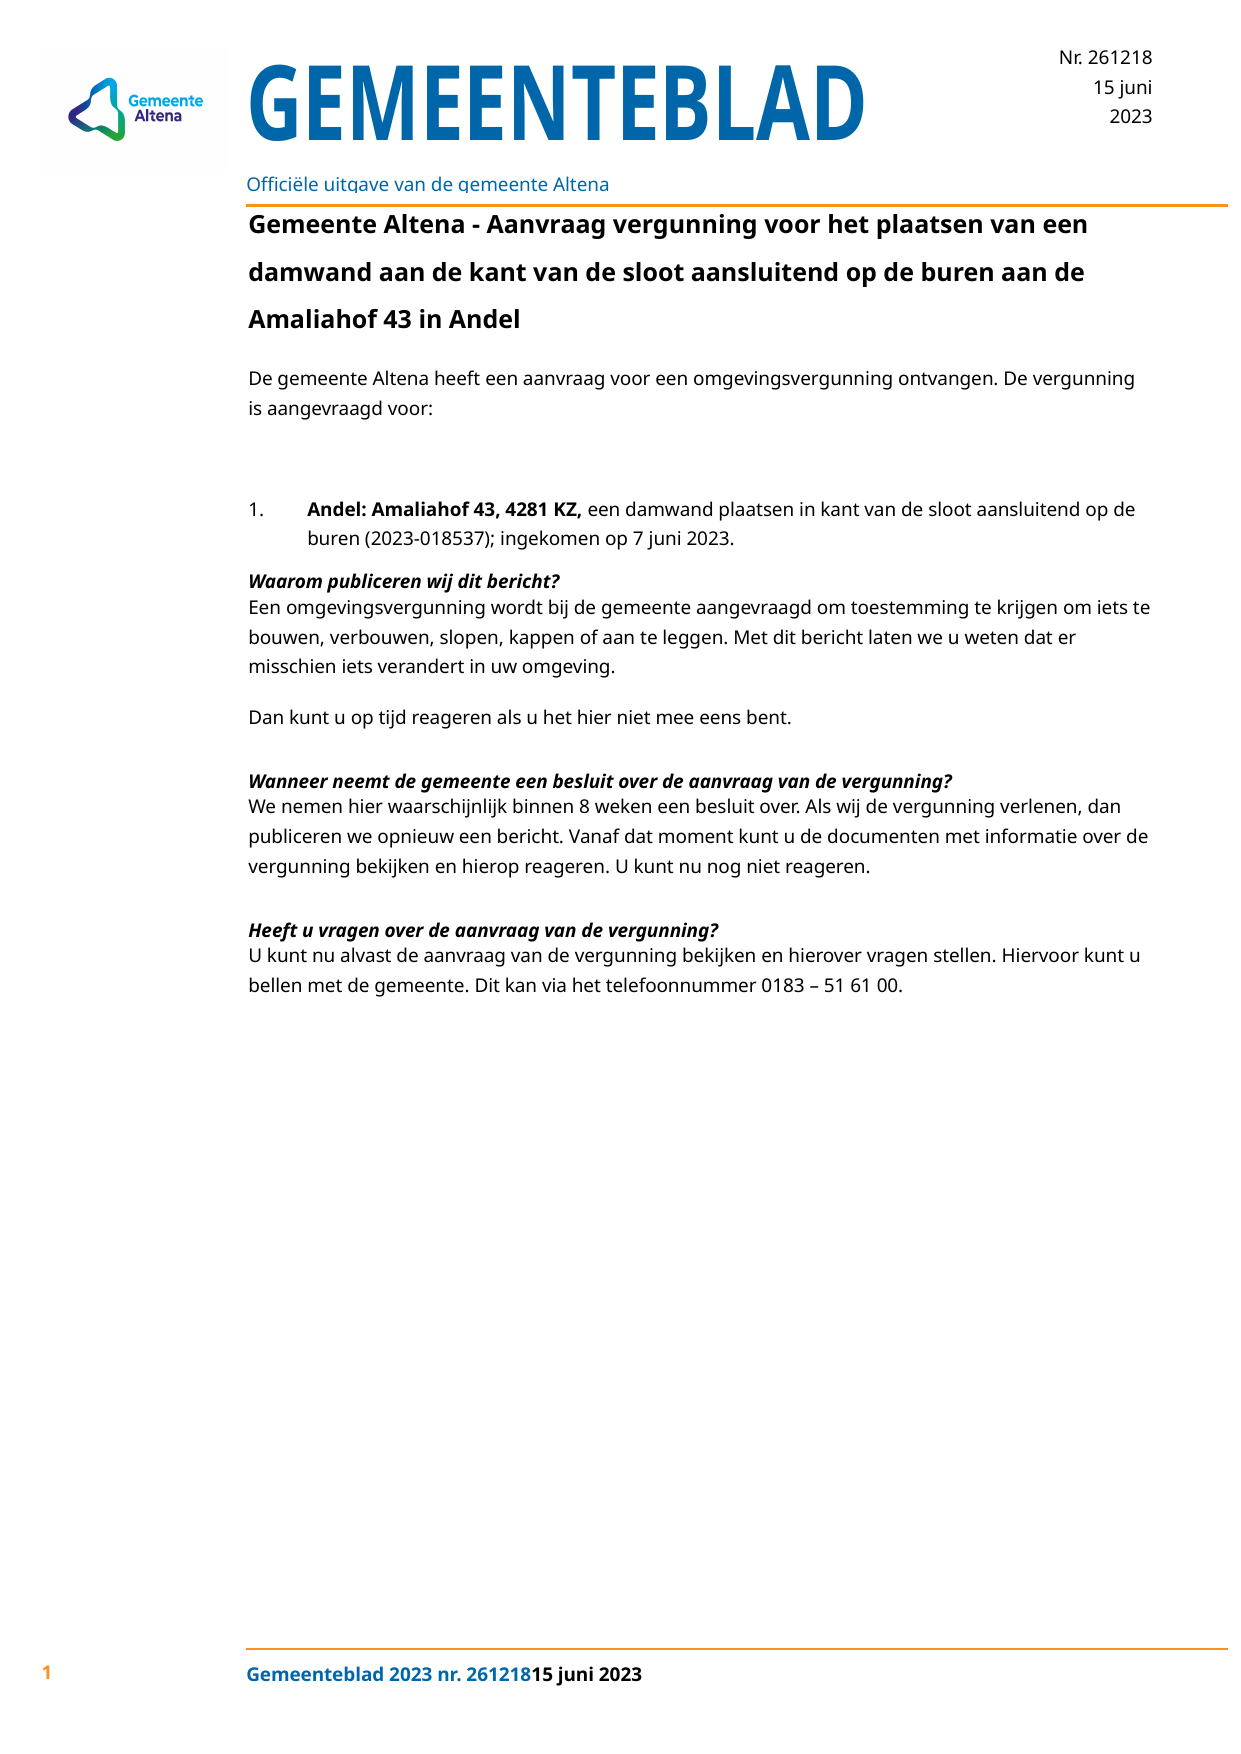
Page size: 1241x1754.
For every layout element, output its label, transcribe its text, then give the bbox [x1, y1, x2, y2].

text De gemeente Altena heeft een aanvraag voor een omgevingsvergunning ontvangen. De vergunning is aangevraagd voor: [248, 366, 1152, 421]
text Dan kunt u op tijd reageren als u het hier niet mee eens bent. [248, 704, 1152, 730]
text Wanneer neemt de gemeente een besluit over de aanvraag van de vergunning? [248, 768, 1152, 794]
picture [41, 47, 231, 172]
text We nemen hier waarschijnlijk binnen 8 weken een besluit over. Als wij de vergunning verlenen, dan publiceren we opnieuw een bericht. Vanaf dat moment kunt u de documenten met informatie over de vergunning bekijken en hierop reageren. U kunt nu nog niet reageren. [248, 794, 1152, 878]
text U kunt nu alvast de aanvraag van de vergunning bekijken en hierover vragen stellen. Hiervoor kunt u bellen met de gemeente. Dit kan via het telefoonnummer 0183 – 51 61 00. [248, 942, 1152, 998]
text Een omgevingsvergunning wordt bij de gemeente aangevraagd om toestemming te krijgen om iets te bouwen, verbouwen, slopen, kappen of aan te leggen. Met dit bericht laten we u weten dat er misschien iets verandert in uw omgeving. [248, 594, 1152, 679]
text Heeft u vragen over de aanvraag van de vergunning? [248, 917, 1152, 942]
text Gemeente Altena - Aanvraag vergunning voor het plaatsen van een damwand aan de kant van de sloot aansluitend op de buren aan de Amaliahof 43 in Andel [248, 207, 1152, 336]
text Waarom publiceren wij dit bericht? [248, 569, 1152, 594]
list Andel: Amaliahof 43, 4281 KZ, een damwand plaatsen in kant van de sloot aansluitend op de buren (2023-018537); ingekomen op 7 juni 2023. [248, 496, 1152, 551]
